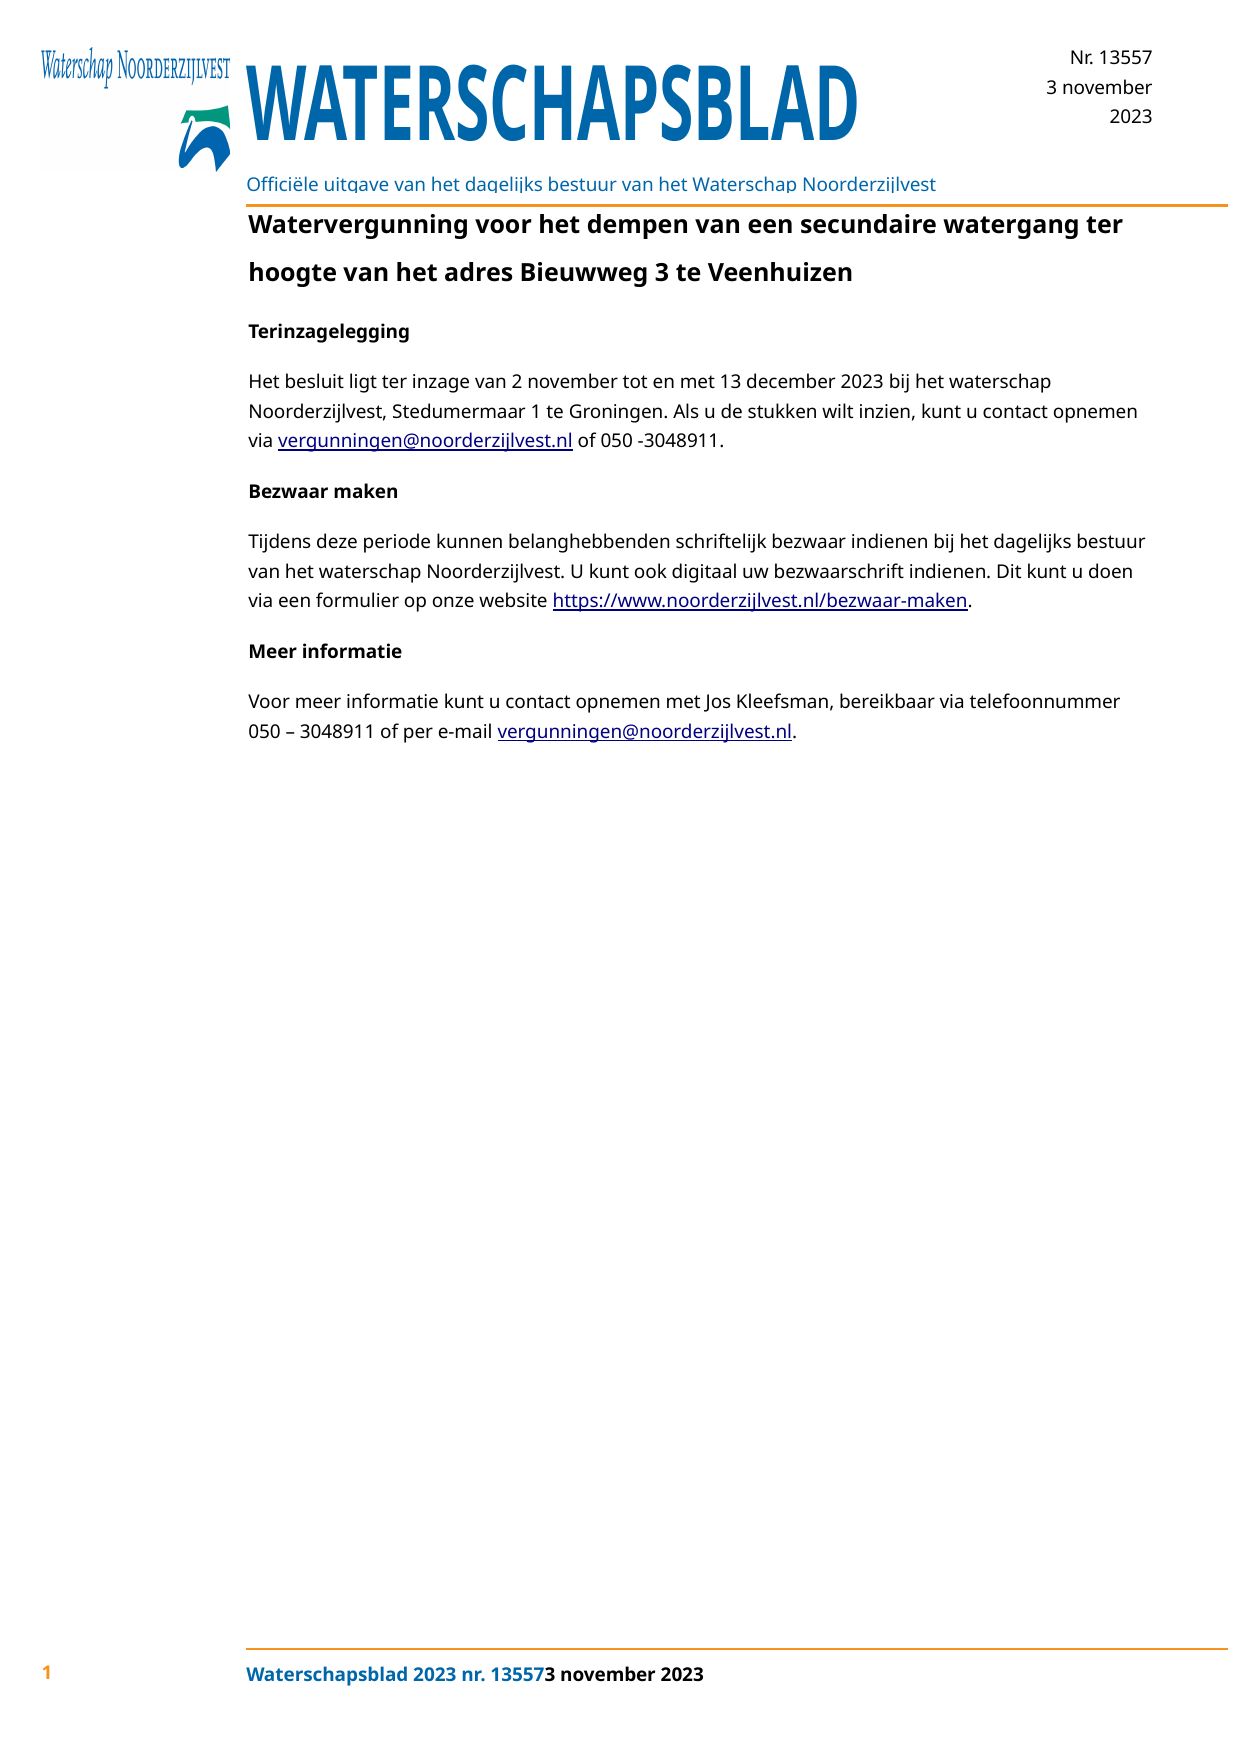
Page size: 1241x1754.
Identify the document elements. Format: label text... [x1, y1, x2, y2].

text Terinzagelegging [248, 318, 1152, 344]
text Voor meer informatie kunt u contact opnemen met Jos Kleefsman, bereikbaar via telefoonnummer 050 – 3048911 of per e-mail vergunningen@noorderzijlvest.nl. [248, 688, 1152, 744]
picture [41, 47, 231, 172]
text Meer informatie [248, 638, 1152, 664]
text Tijdens deze periode kunnen belanghebbenden schriftelijk bezwaar indienen bij het dagelijks bestuur van het waterschap Noorderzijlvest. U kunt ook digitaal uw bezwaarschrift indienen. Dit kunt u doen via een formulier op onze website https://www.noorderzijlvest.nl/bezwaar-maken. [248, 528, 1152, 613]
text Bezwaar maken [248, 478, 1152, 504]
text Watervergunning voor het dempen van een secundaire watergang ter hoogte van het adres Bieuwweg 3 te Veenhuizen [248, 207, 1152, 288]
text Het besluit ligt ter inzage van 2 november tot en met 13 december 2023 bij het waterschap Noorderzijlvest, Stedumermaar 1 te Groningen. Als u de stukken wilt inzien, kunt u contact opnemen via vergunningen@noorderzijlvest.nl of 050 -3048911. [248, 368, 1152, 453]
